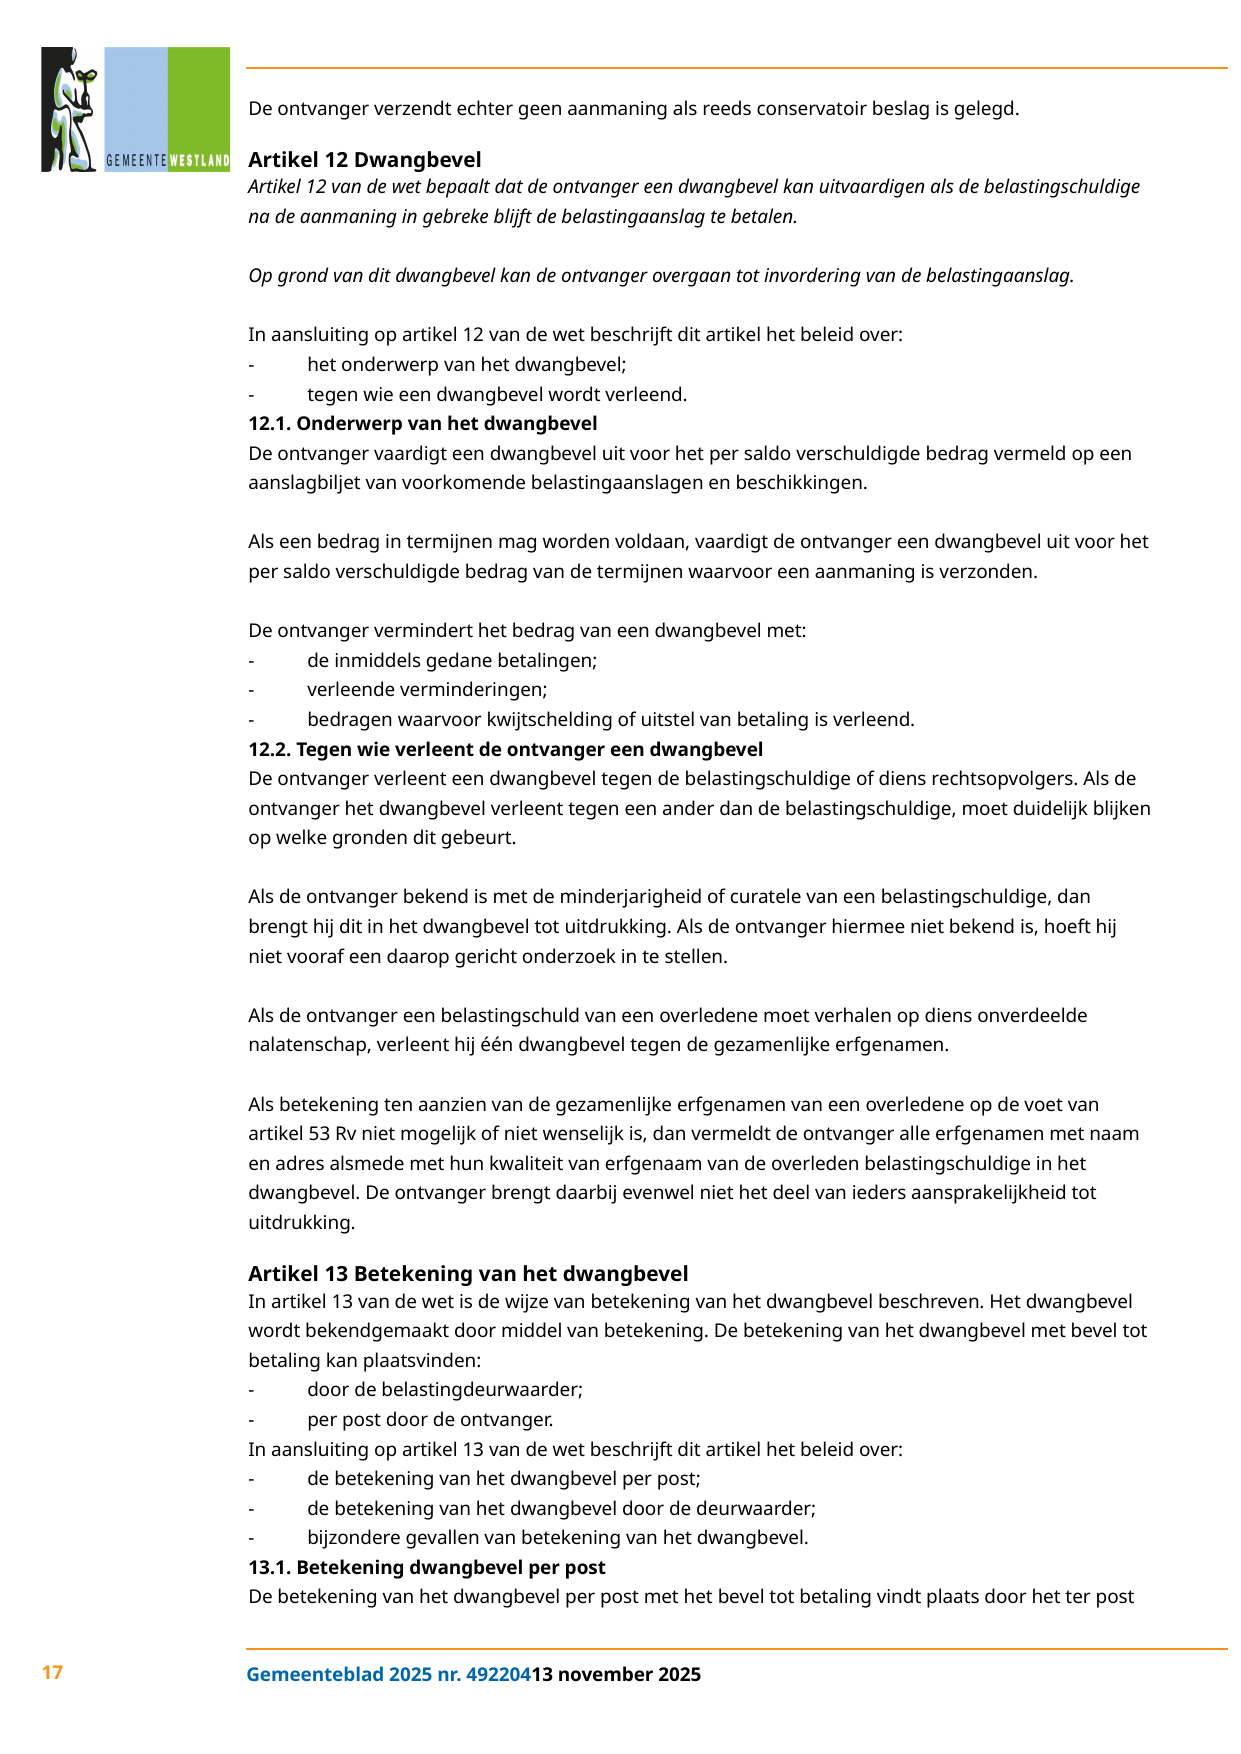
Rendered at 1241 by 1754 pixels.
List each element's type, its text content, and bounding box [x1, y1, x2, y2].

text 12.2. Tegen wie verleent de ontvanger een dwangbevel [248, 736, 1152, 761]
text Als betekening ten aanzien van de gezamenlijke erfgenamen van een overledene op de voet van artikel 53 Rv niet mogelijk of niet wenselijk is, dan vermeldt de ontvanger alle erfgenamen met naam en adres alsmede met hun kwaliteit van erfgenaam van de overleden belastingschuldige in het dwangbevel. De ontvanger brengt daarbij evenwel niet het deel van ieders aansprakelijkheid tot uitdrukking. [248, 1091, 1152, 1235]
list per post door de ontvanger. [248, 1406, 1152, 1432]
list het onderwerp van het dwangbevel; [248, 351, 1152, 377]
text Als een bedrag in termijnen mag worden voldaan, vaardigt de ontvanger een dwangbevel uit voor het per saldo verschuldigde bedrag van de termijnen waarvoor een aanmaning is verzonden. [248, 529, 1152, 584]
list de betekening van het dwangbevel per post; [248, 1465, 1152, 1491]
text Als de ontvanger bekend is met de minderjarigheid of curatele van een belastingschuldige, dan brengt hij dit in het dwangbevel tot uitdrukking. Als de ontvanger hiermee niet bekend is, hoeft hij niet vooraf een daarop gericht onderzoek in te stellen. [248, 884, 1152, 968]
list de inmiddels gedane betalingen; [248, 647, 1152, 673]
text Als de ontvanger een belastingschuld van een overledene moet verhalen op diens onverdeelde nalatenschap, verleent hij één dwangbevel tegen de gezamenlijke erfgenamen. [248, 1002, 1152, 1057]
text De ontvanger vermindert het bedrag van een dwangbevel met: [248, 617, 1152, 643]
text De ontvanger vaardigt een dwangbevel uit voor het per saldo verschuldigde bedrag vermeld op een aanslagbiljet van voorkomende belastingaanslagen en beschikkingen. [248, 440, 1152, 495]
text De ontvanger verzendt echter geen aanmaning als reeds conservatoir beslag is gelegd. [248, 95, 1152, 121]
text Artikel 13 Betekening van het dwangbevel [248, 1259, 1152, 1288]
text In aansluiting op artikel 13 van de wet beschrijft dit artikel het beleid over: [248, 1436, 1152, 1462]
list bedragen waarvoor kwijtschelding of uitstel van betaling is verleend. [248, 706, 1152, 732]
text In aansluiting op artikel 12 van de wet beschrijft dit artikel het beleid over: [248, 322, 1152, 347]
text In artikel 13 van de wet is de wijze van betekening van het dwangbevel beschreven. Het dwangbevel wordt bekendgemaakt door middel van betekening. De betekening van het dwangbevel met bevel tot betaling kan plaatsvinden: [248, 1288, 1152, 1373]
list verleende verminderingen; [248, 677, 1152, 702]
text 12.1. Onderwerp van het dwangbevel [248, 410, 1152, 436]
list tegen wie een dwangbevel wordt verleend. [248, 381, 1152, 406]
text Artikel 12 van de wet bepaalt dat de ontvanger een dwangbevel kan uitvaardigen als de belastingschuldige na de aanmaning in gebreke blijft de belastingaanslag te betalen. [248, 174, 1152, 229]
list door de belastingdeurwaarder; [248, 1377, 1152, 1402]
text 13.1. Betekening dwangbevel per post [248, 1554, 1152, 1580]
list bijzondere gevallen van betekening van het dwangbevel. [248, 1524, 1152, 1550]
text Artikel 12 Dwangbevel [248, 145, 1152, 174]
list de betekening van het dwangbevel door de deurwaarder; [248, 1495, 1152, 1521]
text De ontvanger verleent een dwangbevel tegen de belastingschuldige of diens rechtsopvolgers. Als de ontvanger het dwangbevel verleent tegen een ander dan de belastingschuldige, moet duidelijk blijken op welke gronden dit gebeurt. [248, 765, 1152, 850]
text Op grond van dit dwangbevel kan de ontvanger overgaan tot invordering van de belastingaanslag. [248, 262, 1152, 288]
picture [41, 47, 231, 172]
text De betekening van het dwangbevel per post met het bevel tot betaling vindt plaats door het ter post [248, 1584, 1152, 1609]
